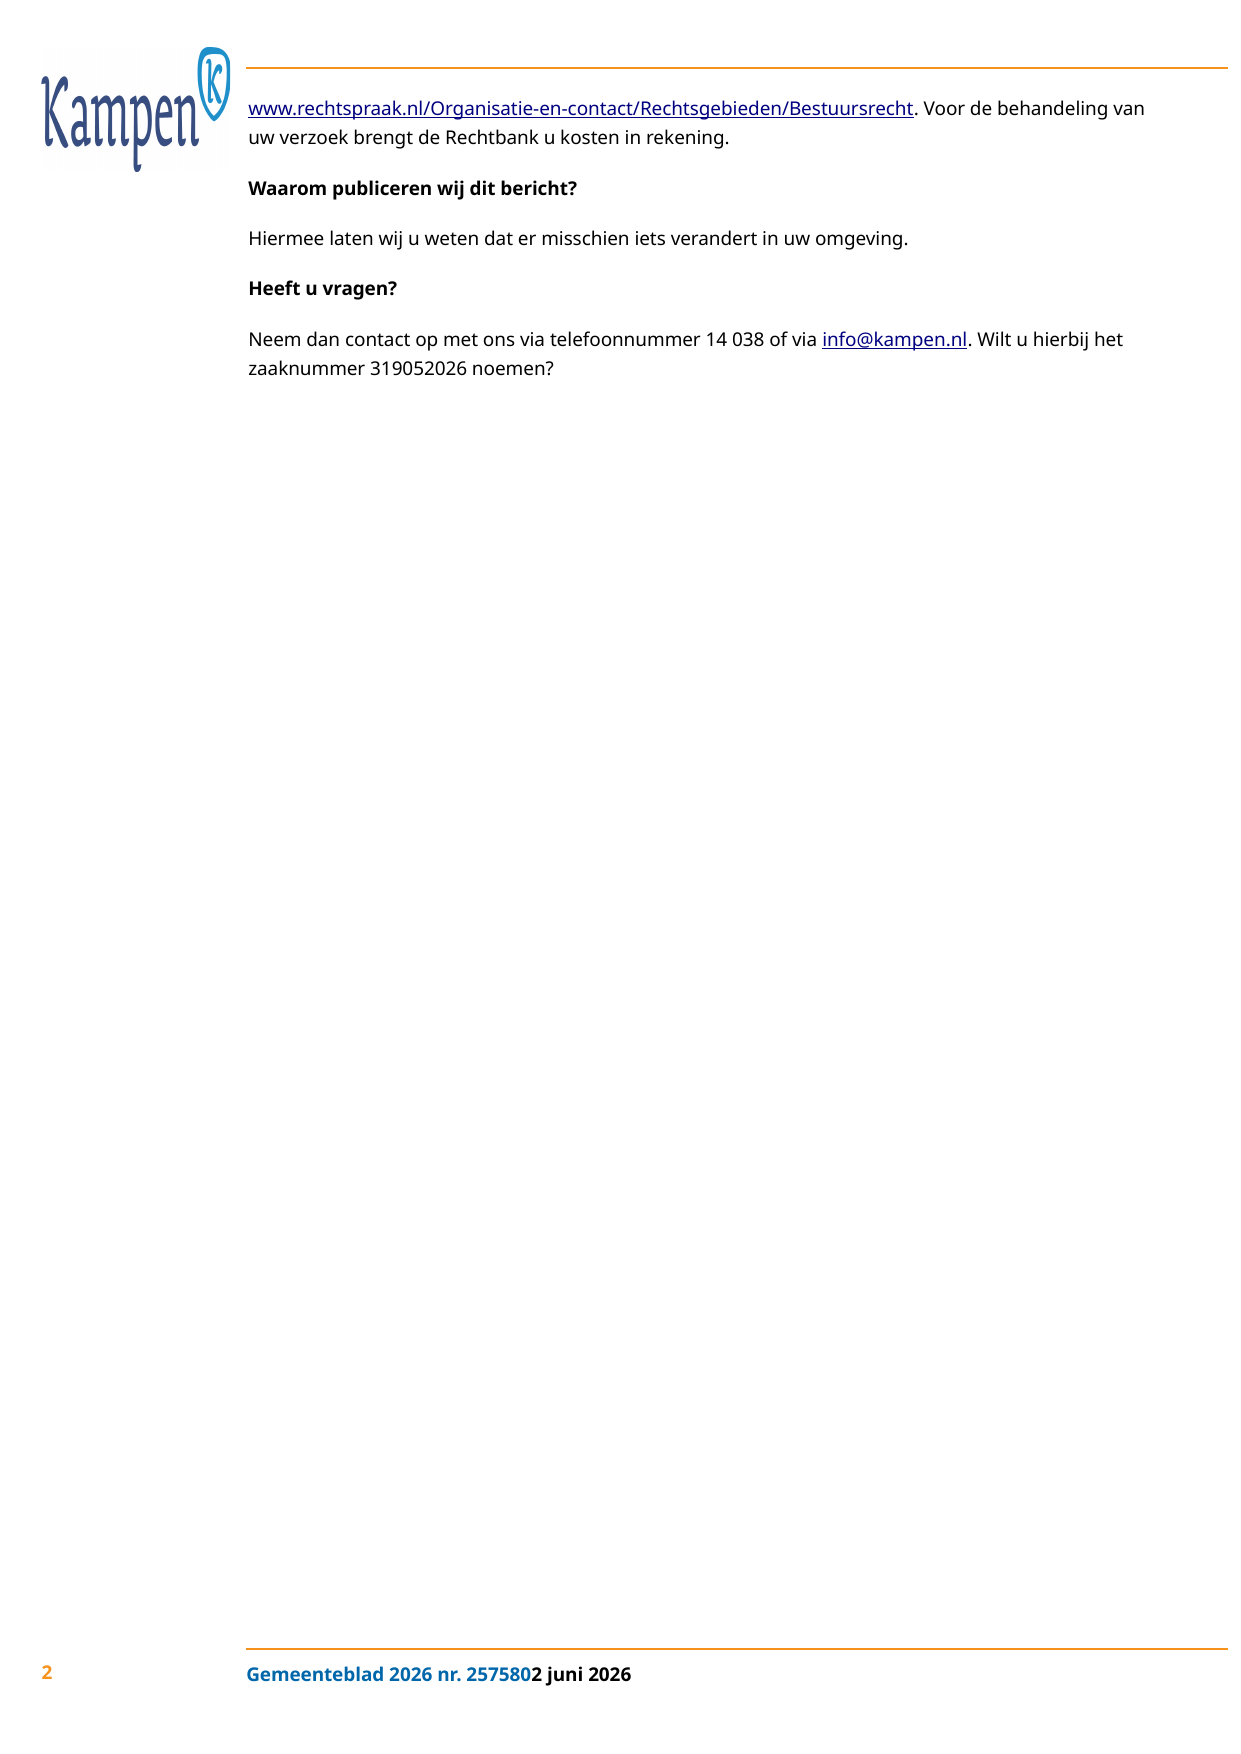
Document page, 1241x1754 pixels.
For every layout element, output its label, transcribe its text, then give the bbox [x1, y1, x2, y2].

picture [41, 47, 231, 172]
text Waarom publiceren wij dit bericht? [248, 175, 1152, 201]
text www.rechtspraak.nl/Organisatie-en-contact/Rechtsgebieden/Bestuursrecht. Voor de behandeling van uw verzoek brengt de Rechtbank u kosten in rekening. [248, 95, 1152, 150]
text Neem dan contact op met ons via telefoonnummer 14 038 of via info@kampen.nl. Wilt u hierbij het zaaknummer 319052026 noemen? [248, 326, 1152, 381]
text Hiermee laten wij u weten dat er misschien iets verandert in uw omgeving. [248, 225, 1152, 251]
text Heeft u vragen? [248, 276, 1152, 301]
